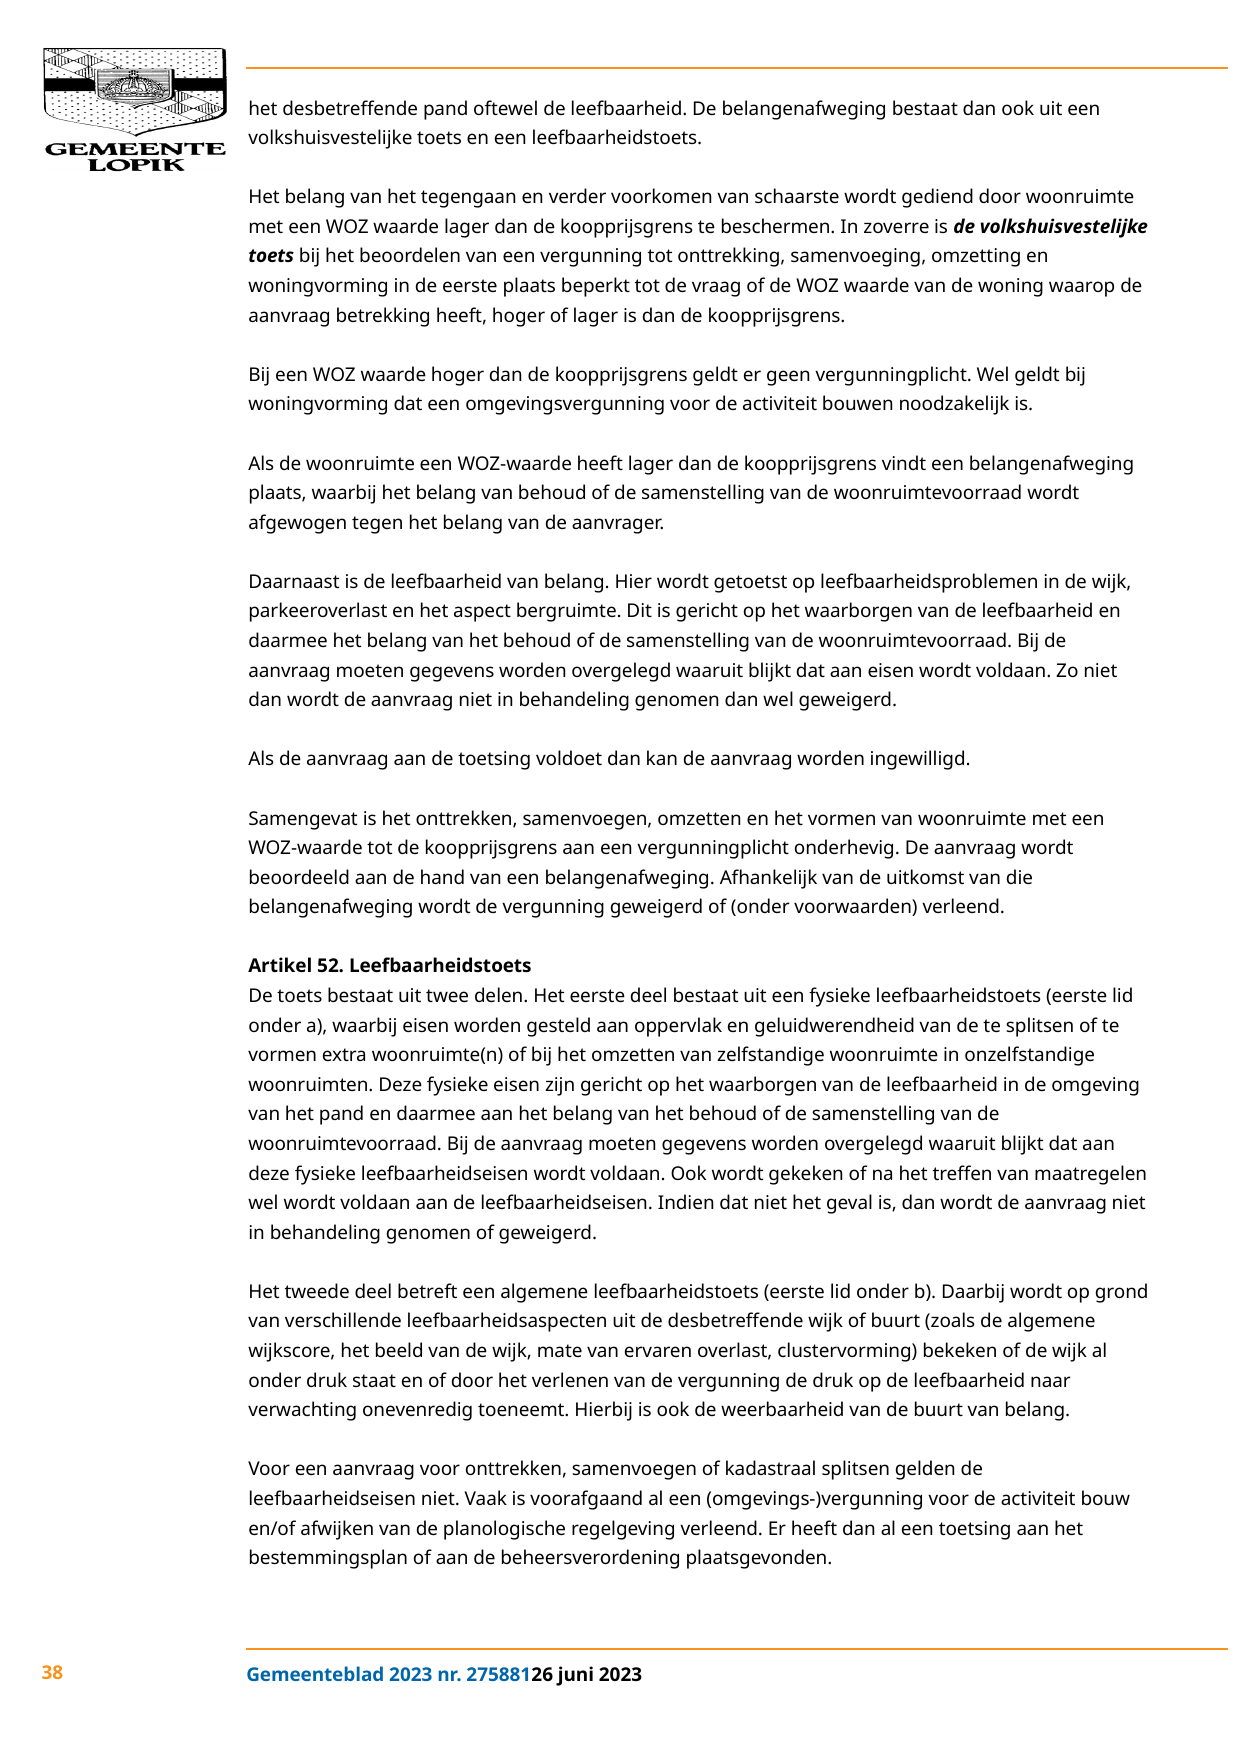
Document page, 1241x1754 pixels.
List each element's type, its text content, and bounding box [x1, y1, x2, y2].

text Bij een WOZ waarde hoger dan de koopprijsgrens geldt er geen vergunningplicht. Wel geldt bij woningvorming dat een omgevingsvergunning voor de activiteit bouwen noodzakelijk is. [248, 361, 1152, 416]
text Artikel 52. Leefbaarheidstoets [248, 953, 1152, 978]
text het desbetreffende pand oftewel de leefbaarheid. De belangenafweging bestaat dan ook uit een volkshuisvestelijke toets en een leefbaarheidstoets. [248, 95, 1152, 150]
text Samengevat is het onttrekken, samenvoegen, omzetten en het vormen van woonruimte met een WOZ-waarde tot de koopprijsgrens aan een vergunningplicht onderhevig. De aanvraag wordt beoordeeld aan de hand van een belangenafweging. Afhankelijk van de uitkomst van die belangenafweging wordt de vergunning geweigerd of (onder voorwaarden) verleend. [248, 805, 1152, 919]
picture [41, 47, 231, 172]
text Als de aanvraag aan de toetsing voldoet dan kan de aanvraag worden ingewilligd. [248, 746, 1152, 771]
text Als de woonruimte een WOZ-waarde heeft lager dan de koopprijsgrens vindt een belangenafweging plaats, waarbij het belang van behoud of de samenstelling van de woonruimtevoorraad wordt afgewogen tegen het belang van de aanvrager. [248, 450, 1152, 535]
text De toets bestaat uit twee delen. Het eerste deel bestaat uit een fysieke leefbaarheidstoets (eerste lid onder a), waarbij eisen worden gesteld aan oppervlak en geluidwerendheid van de te splitsen of te vormen extra woonruimte(n) of bij het omzetten van zelfstandige woonruimte in onzelfstandige woonruimten. Deze fysieke eisen zijn gericht op het waarborgen van de leefbaarheid in de omgeving van het pand en daarmee aan het belang van het behoud of de samenstelling van de woonruimtevoorraad. Bij de aanvraag moeten gegevens worden overgelegd waaruit blijkt dat aan deze fysieke leefbaarheidseisen wordt voldaan. Ook wordt gekeken of na het treffen van maatregelen wel wordt voldaan aan de leefbaarheidseisen. Indien dat niet het geval is, dan wordt de aanvraag niet in behandeling genomen of geweigerd. [248, 982, 1152, 1245]
text Het belang van het tegengaan en verder voorkomen van schaarste wordt gediend door woonruimte met een WOZ waarde lager dan de koopprijsgrens te beschermen. In zoverre is de volkshuisvestelijke toets bij het beoordelen van een vergunning tot onttrekking, samenvoeging, omzetting en woningvorming in de eerste plaats beperkt tot de vraag of de WOZ waarde van de woning waarop de aanvraag betrekking heeft, hoger of lager is dan de koopprijsgrens. [248, 183, 1152, 328]
text Voor een aanvraag voor onttrekken, samenvoegen of kadastraal splitsen gelden de leefbaarheidseisen niet. Vaak is voorafgaand al een (omgevings-)vergunning voor de activiteit bouw en/of afwijken van de planologische regelgeving verleend. Er heeft dan al een toetsing aan het bestemmingsplan of aan de beheersverordening plaatsgevonden. [248, 1456, 1152, 1570]
text Daarnaast is de leefbaarheid van belang. Hier wordt getoetst op leefbaarheidsproblemen in de wijk, parkeeroverlast en het aspect bergruimte. Dit is gericht op het waarborgen van de leefbaarheid en daarmee het belang van het behoud of de samenstelling van de woonruimtevoorraad. Bij de aanvraag moeten gegevens worden overgelegd waaruit blijkt dat aan eisen wordt voldaan. Zo niet dan wordt de aanvraag niet in behandeling genomen dan wel geweigerd. [248, 568, 1152, 712]
text Het tweede deel betreft een algemene leefbaarheidstoets (eerste lid onder b). Daarbij wordt op grond van verschillende leefbaarheidsaspecten uit de desbetreffende wijk of buurt (zoals de algemene wijkscore, het beeld van de wijk, mate van ervaren overlast, clustervorming) bekeken of de wijk al onder druk staat en of door het verlenen van de vergunning de druk op de leefbaarheid naar verwachting onevenredig toeneemt. Hierbij is ook de weerbaarheid van de buurt van belang. [248, 1278, 1152, 1422]
